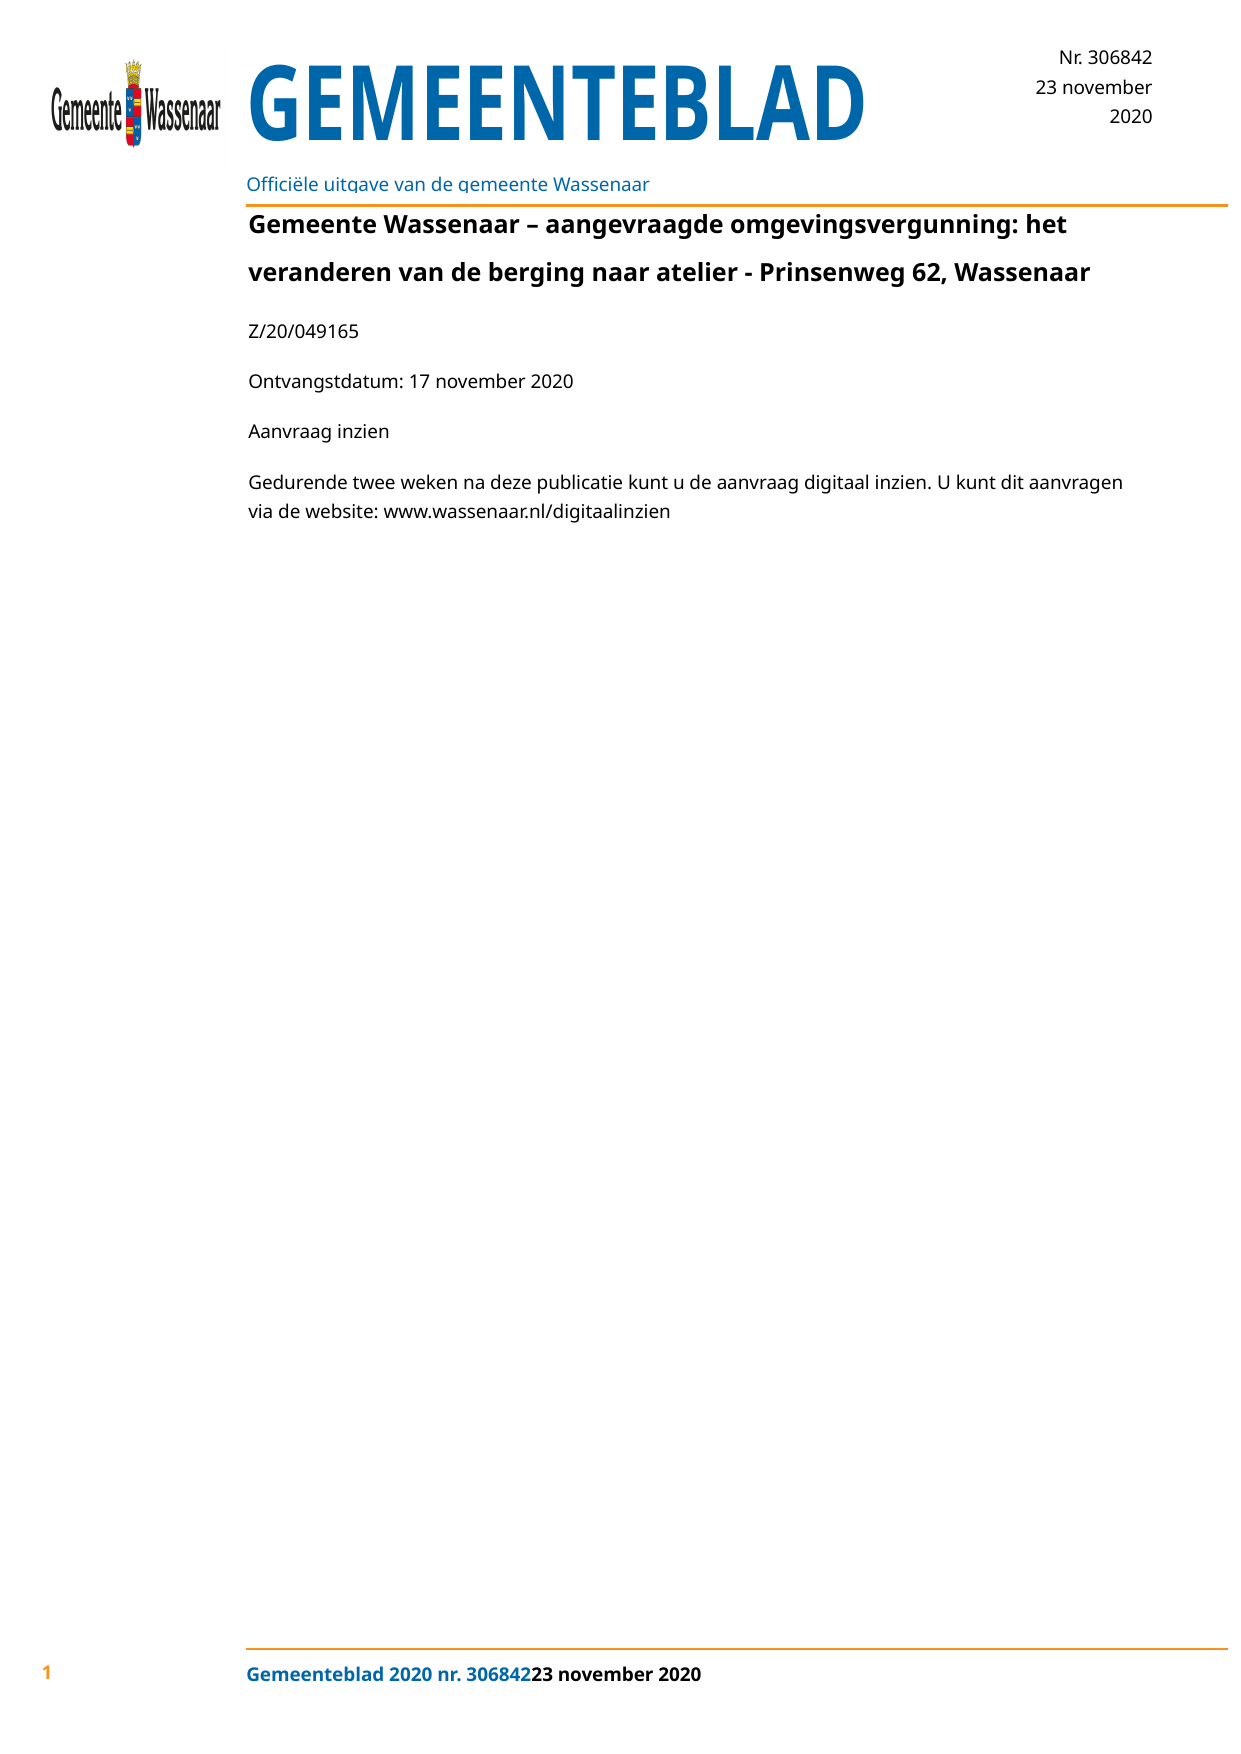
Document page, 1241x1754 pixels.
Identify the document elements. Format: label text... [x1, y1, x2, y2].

text Gemeente Wassenaar – aangevraagde omgevingsvergunning: het veranderen van de berging naar atelier - Prinsenweg 62, Wassenaar [248, 207, 1152, 288]
picture [41, 47, 231, 172]
text Aanvraag inzien [248, 419, 1152, 444]
text Z/20/049165 [248, 318, 1152, 344]
text Ontvangstdatum: 17 november 2020 [248, 368, 1152, 394]
text Gedurende twee weken na deze publicatie kunt u de aanvraag digitaal inzien. U kunt dit aanvragen via de website: www.wassenaar.nl/digitaalinzien [248, 469, 1152, 524]
